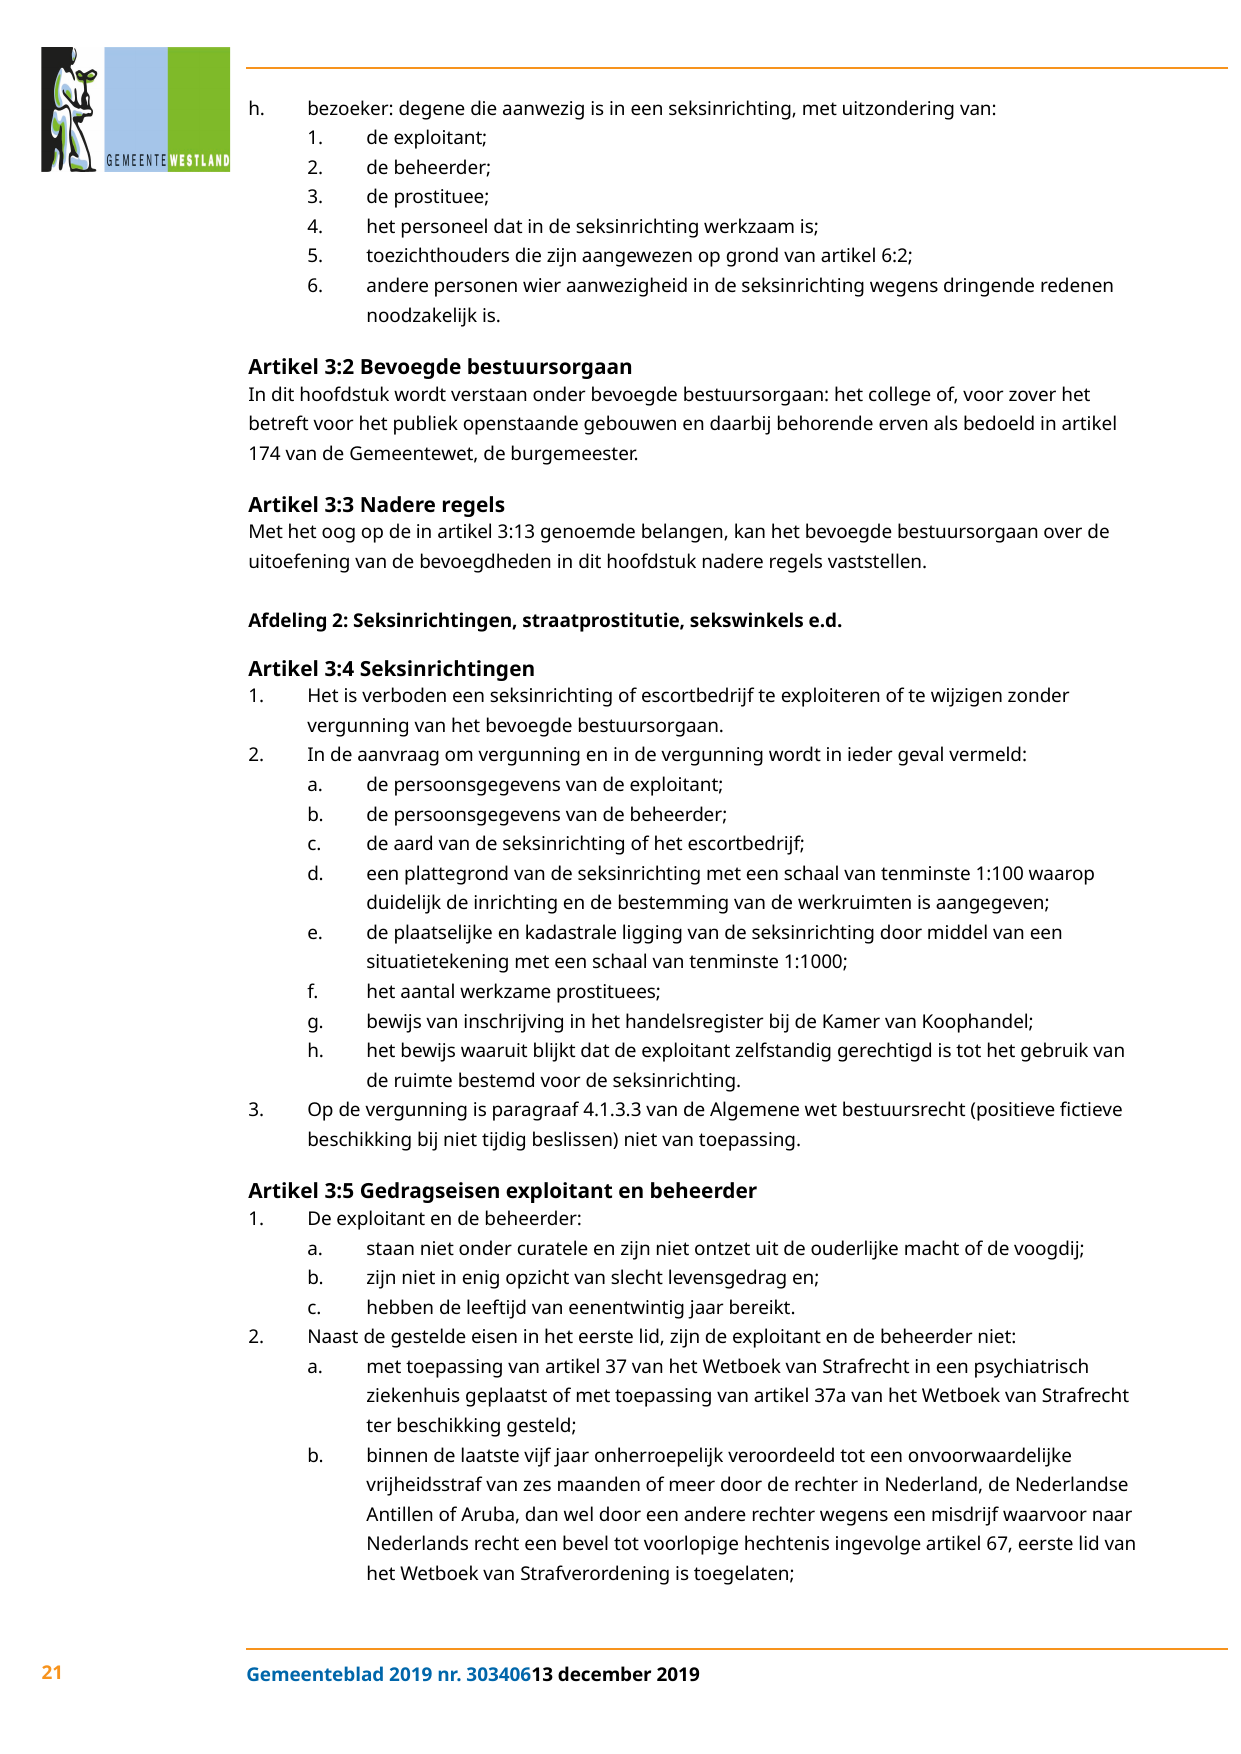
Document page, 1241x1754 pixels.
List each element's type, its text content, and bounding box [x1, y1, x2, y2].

list het aantal werkzame prostituees; [307, 978, 1152, 1004]
list de persoonsgegevens van de exploitant; [307, 771, 1152, 797]
text Afdeling 2: Seksinrichtingen, straatprostitutie, sekswinkels e.d. [248, 607, 1152, 633]
list met toepassing van artikel 37 van het Wetboek van Strafrecht in een psychiatrisch ziekenhuis geplaatst of met toepassing van artikel 37a van het Wetboek van Strafrecht ter beschikking gesteld; [307, 1353, 1152, 1438]
text Artikel 3:3 Nadere regels [248, 490, 1152, 519]
list hebben de leeftijd van eenentwintig jaar bereikt. [307, 1294, 1152, 1319]
list toezichthouders die zijn aangewezen op grond van artikel 6:2; [307, 243, 1152, 268]
text Artikel 3:4 Seksinrichtingen [248, 654, 1152, 682]
list de beheerder; [307, 154, 1152, 180]
list De exploitant en de beheerder: [248, 1205, 1152, 1231]
list de plaatselijke en kadastrale ligging van de seksinrichting door middel van een situatietekening met een schaal van tenminste 1:1000; [307, 919, 1152, 974]
list Het is verboden een seksinrichting of escortbedrijf te exploiteren of te wijzigen zonder vergunning van het bevoegde bestuursorgaan. [248, 682, 1152, 738]
list bezoeker: degene die aanwezig is in een seksinrichting, met uitzondering van: [248, 95, 1152, 121]
list het bewijs waaruit blijkt dat de exploitant zelfstandig gerechtigd is tot het gebruik van de ruimte bestemd voor de seksinrichting. [307, 1037, 1152, 1093]
list de aard van de seksinrichting of het escortbedrijf; [307, 830, 1152, 856]
text Artikel 3:5 Gedragseisen exploitant en beheerder [248, 1177, 1152, 1205]
list In de aanvraag om vergunning en in de vergunning wordt in ieder geval vermeld: [248, 742, 1152, 767]
picture [41, 47, 231, 172]
list de persoonsgegevens van de beheerder; [307, 801, 1152, 827]
list binnen de laatste vijf jaar onherroepelijk veroordeeld tot een onvoorwaardelijke vrijheidsstraf van zes maanden of meer door de rechter in Nederland, de Nederlandse Antillen of Aruba, dan wel door een andere rechter wegens een misdrijf waarvoor naar Nederlands recht een bevel tot voorlopige hechtenis ingevolge artikel 67, eerste lid van het Wetboek van Strafverordening is toegelaten; [307, 1442, 1152, 1586]
list bewijs van inschrijving in het handelsregister bij de Kamer van Koophandel; [307, 1008, 1152, 1034]
list een plattegrond van de seksinrichting met een schaal van tenminste 1:100 waarop duidelijk de inrichting en de bestemming van de werkruimten is aangegeven; [307, 860, 1152, 915]
list andere personen wier aanwezigheid in de seksinrichting wegens dringende redenen noodzakelijk is. [307, 272, 1152, 328]
list zijn niet in enig opzicht van slecht levensgedrag en; [307, 1264, 1152, 1290]
list het personeel dat in de seksinrichting werkzaam is; [307, 213, 1152, 239]
text Artikel 3:2 Bevoegde bestuursorgaan [248, 352, 1152, 381]
list Op de vergunning is paragraaf 4.1.3.3 van de Algemene wet bestuursrecht (positieve fictieve beschikking bij niet tijdig beslissen) niet van toepassing. [248, 1097, 1152, 1152]
text Met het oog op de in artikel 3:13 genoemde belangen, kan het bevoegde bestuursorgaan over de uitoefening van de bevoegdheden in dit hoofdstuk nadere regels vaststellen. [248, 519, 1152, 574]
list de prostituee; [307, 183, 1152, 209]
list de exploitant; [307, 124, 1152, 150]
list Naast de gestelde eisen in het eerste lid, zijn de exploitant en de beheerder niet: [248, 1323, 1152, 1349]
text In dit hoofdstuk wordt verstaan onder bevoegde bestuursorgaan: het college of, voor zover het betreft voor het publiek openstaande gebouwen en daarbij behorende erven als bedoeld in artikel 174 van de Gemeentewet, de burgemeester. [248, 381, 1152, 466]
list staan niet onder curatele en zijn niet ontzet uit de ouderlijke macht of de voogdij; [307, 1235, 1152, 1260]
